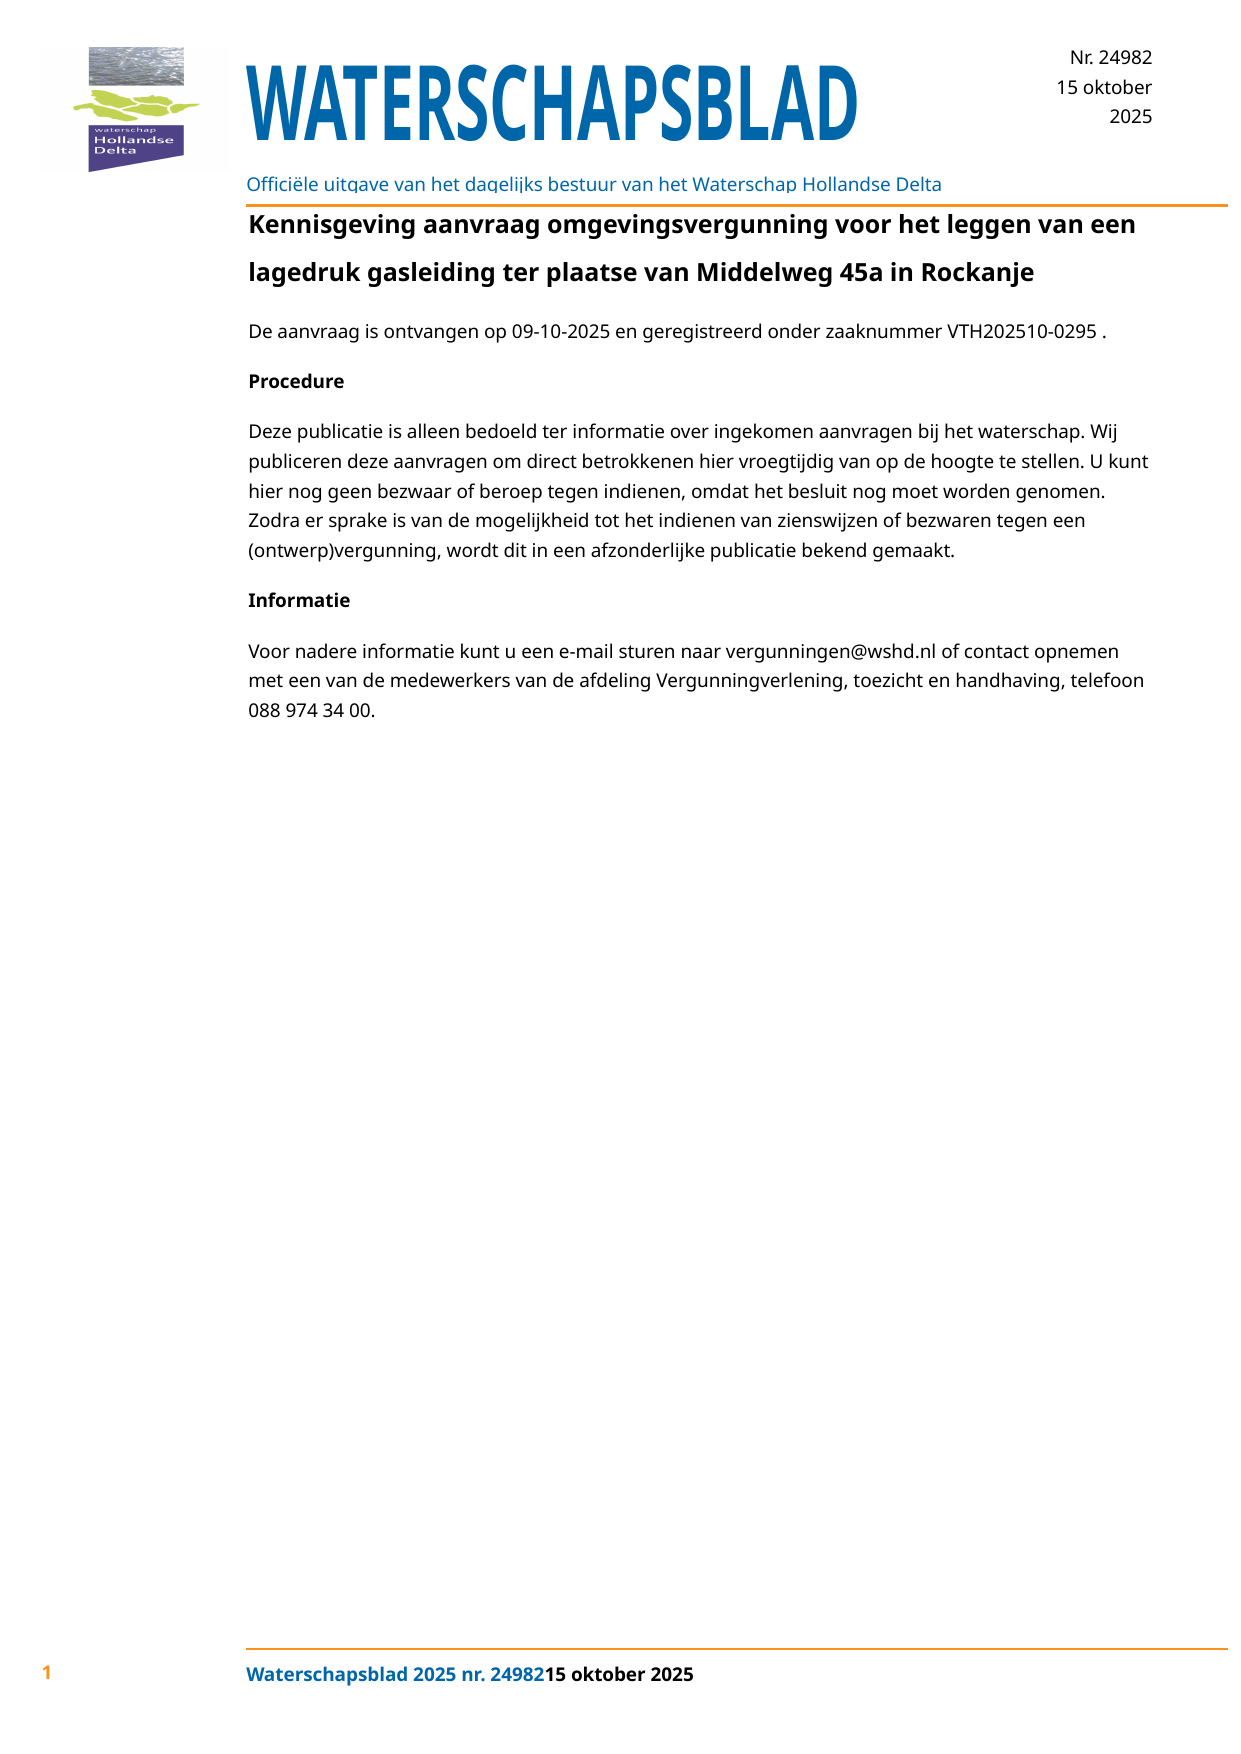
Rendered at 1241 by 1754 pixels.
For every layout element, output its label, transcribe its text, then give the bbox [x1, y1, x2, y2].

text Procedure [248, 368, 1152, 394]
picture [41, 47, 231, 172]
text Deze publicatie is alleen bedoeld ter informatie over ingekomen aanvragen bij het waterschap. Wij publiceren deze aanvragen om direct betrokkenen hier vroegtijdig van op de hoogte te stellen. U kunt hier nog geen bezwaar of beroep tegen indienen, omdat het besluit nog moet worden genomen. Zodra er sprake is van de mogelijkheid tot het indienen van zienswijzen of bezwaren tegen een (ontwerp)vergunning, wordt dit in een afzonderlijke publicatie bekend gemaakt. [248, 419, 1152, 563]
text Kennisgeving aanvraag omgevingsvergunning voor het leggen van een lagedruk gasleiding ter plaatse van Middelweg 45a in Rockanje [248, 207, 1152, 288]
text Informatie [248, 587, 1152, 613]
text De aanvraag is ontvangen op 09-10-2025 en geregistreerd onder zaaknummer VTH202510-0295 . [248, 318, 1152, 344]
text Voor nadere informatie kunt u een e-mail sturen naar vergunningen@wshd.nl of contact opnemen met een van de medewerkers van de afdeling Vergunningverlening, toezicht en handhaving, telefoon 088 974 34 00. [248, 638, 1152, 723]
